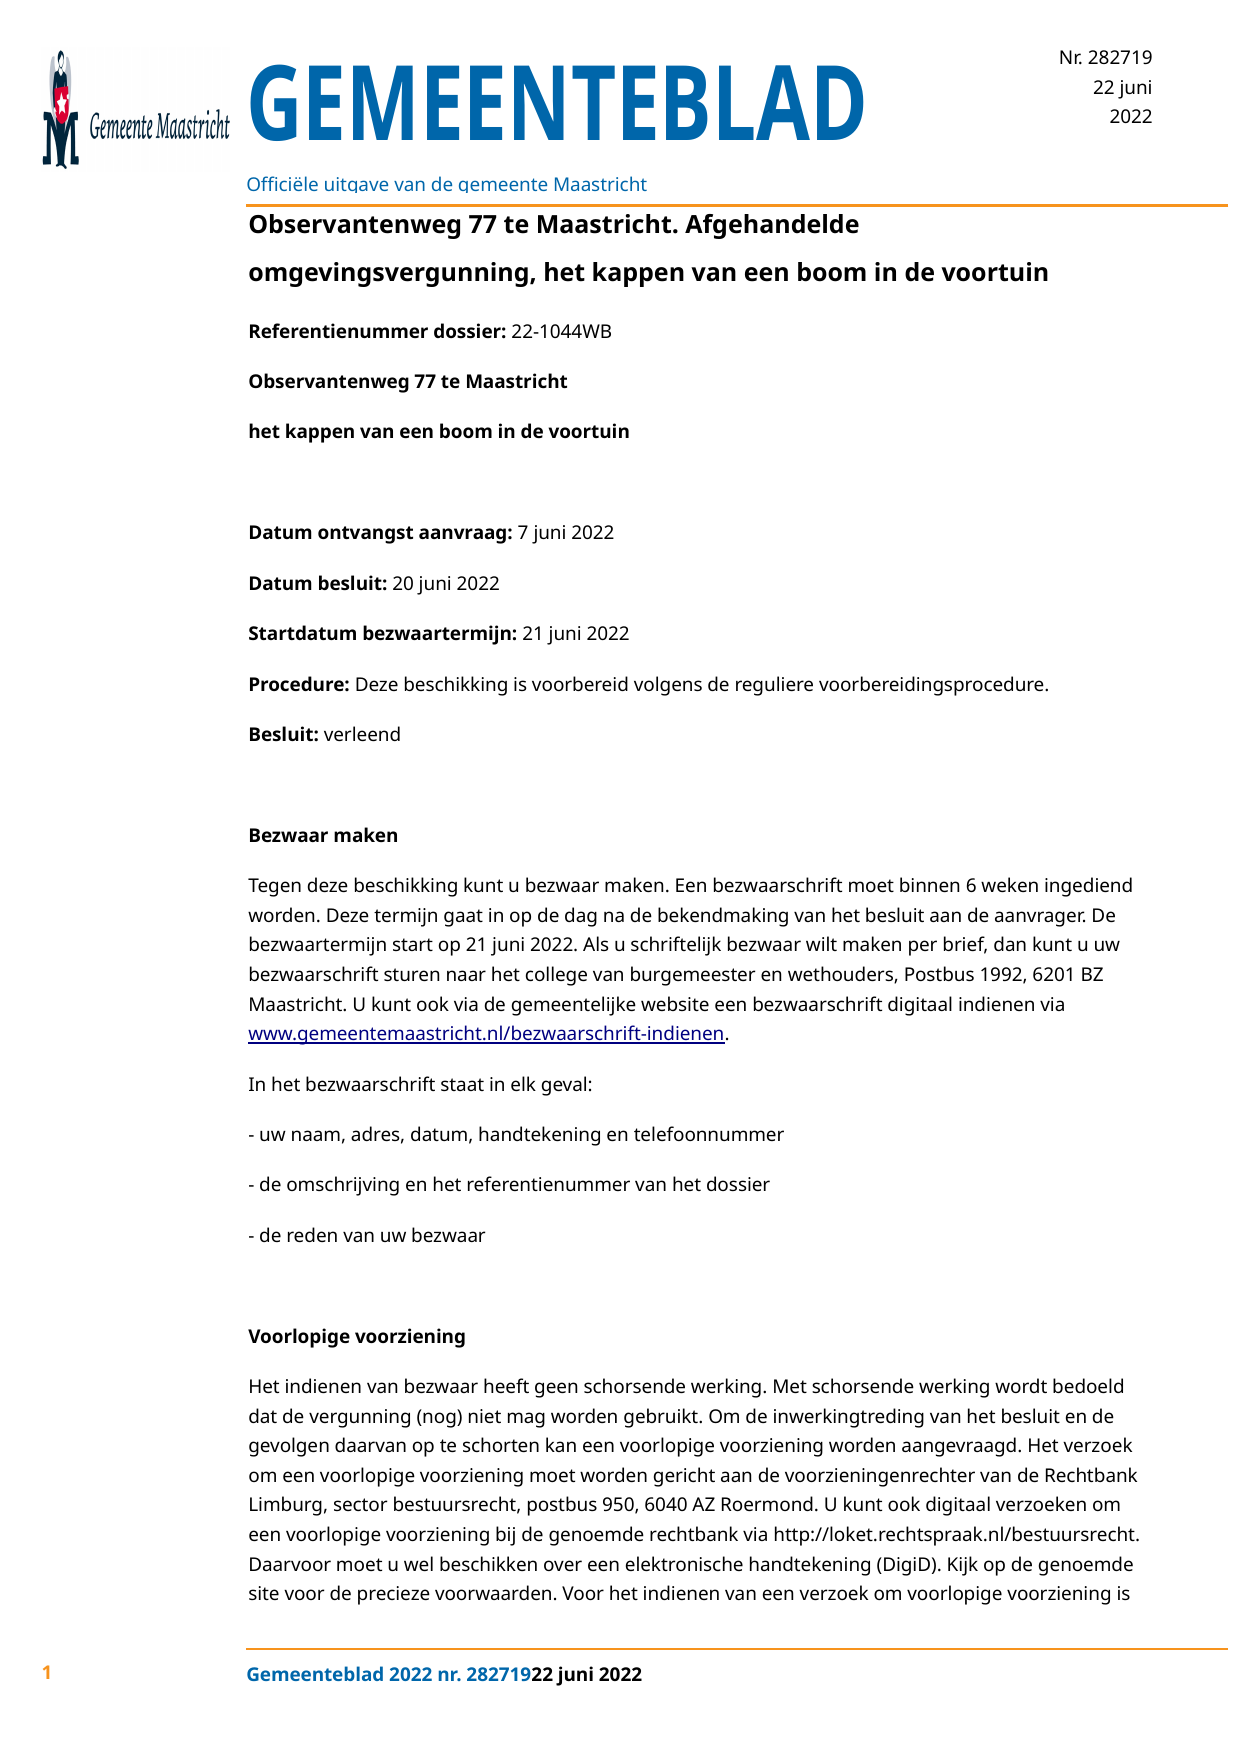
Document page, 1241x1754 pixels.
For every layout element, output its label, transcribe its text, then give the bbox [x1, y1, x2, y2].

text Tegen deze beschikking kunt u bezwaar maken. Een bezwaarschrift moet binnen 6 weken ingediend worden. Deze termijn gaat in op de dag na de bekendmaking van het besluit aan de aanvrager. De bezwaartermijn start op 21 juni 2022. Als u schriftelijk bezwaar wilt maken per brief, dan kunt u uw bezwaarschrift sturen naar het college van burgemeester en wethouders, Postbus 1992, 6201 BZ Maastricht. U kunt ook via de gemeentelijke website een bezwaarschrift digitaal indienen via www.gemeentemaastricht.nl/bezwaarschrift-indienen. [248, 872, 1152, 1046]
text - de reden van uw bezwaar [248, 1222, 1152, 1248]
text het kappen van een boom in de voortuin [248, 419, 1152, 444]
text Observantenweg 77 te Maastricht. Afgehandelde omgevingsvergunning, het kappen van een boom in de voortuin [248, 207, 1152, 288]
text Besluit: verleend [248, 721, 1152, 747]
picture [41, 47, 231, 172]
text Referentienummer dossier: 22-1044WB [248, 318, 1152, 344]
text Startdatum bezwaartermijn: 21 juni 2022 [248, 620, 1152, 646]
text - uw naam, adres, datum, handtekening en telefoonnummer [248, 1121, 1152, 1147]
text - de omschrijving en het referentienummer van het dossier [248, 1172, 1152, 1197]
text In het bezwaarschrift staat in elk geval: [248, 1071, 1152, 1097]
text Procedure: Deze beschikking is voorbereid volgens de reguliere voorbereidingsprocedure. [248, 671, 1152, 697]
text Het indienen van bezwaar heeft geen schorsende werking. Met schorsende werking wordt bedoeld dat de vergunning (nog) niet mag worden gebruikt. Om de inwerkingtreding van het besluit en de gevolgen daarvan op te schorten kan een voorlopige voorziening worden aangevraagd. Het verzoek om een voorlopige voorziening moet worden gericht aan de voorzieningenrechter van de Rechtbank Limburg, sector bestuursrecht, postbus 950, 6040 AZ Roermond. U kunt ook digitaal verzoeken om een voorlopige voorziening bij de genoemde rechtbank via http://loket.rechtspraak.nl/bestuursrecht. Daarvoor moet u wel beschikken over een elektronische handtekening (DigiD). Kijk op de genoemde site voor de precieze voorwaarden. Voor het indienen van een verzoek om voorlopige voorziening is [248, 1373, 1152, 1606]
text Datum besluit: 20 juni 2022 [248, 570, 1152, 596]
text Voorlopige voorziening [248, 1323, 1152, 1349]
text Observantenweg 77 te Maastricht [248, 368, 1152, 394]
text Bezwaar maken [248, 822, 1152, 848]
text Datum ontvangst aanvraag: 7 juni 2022 [248, 519, 1152, 545]
